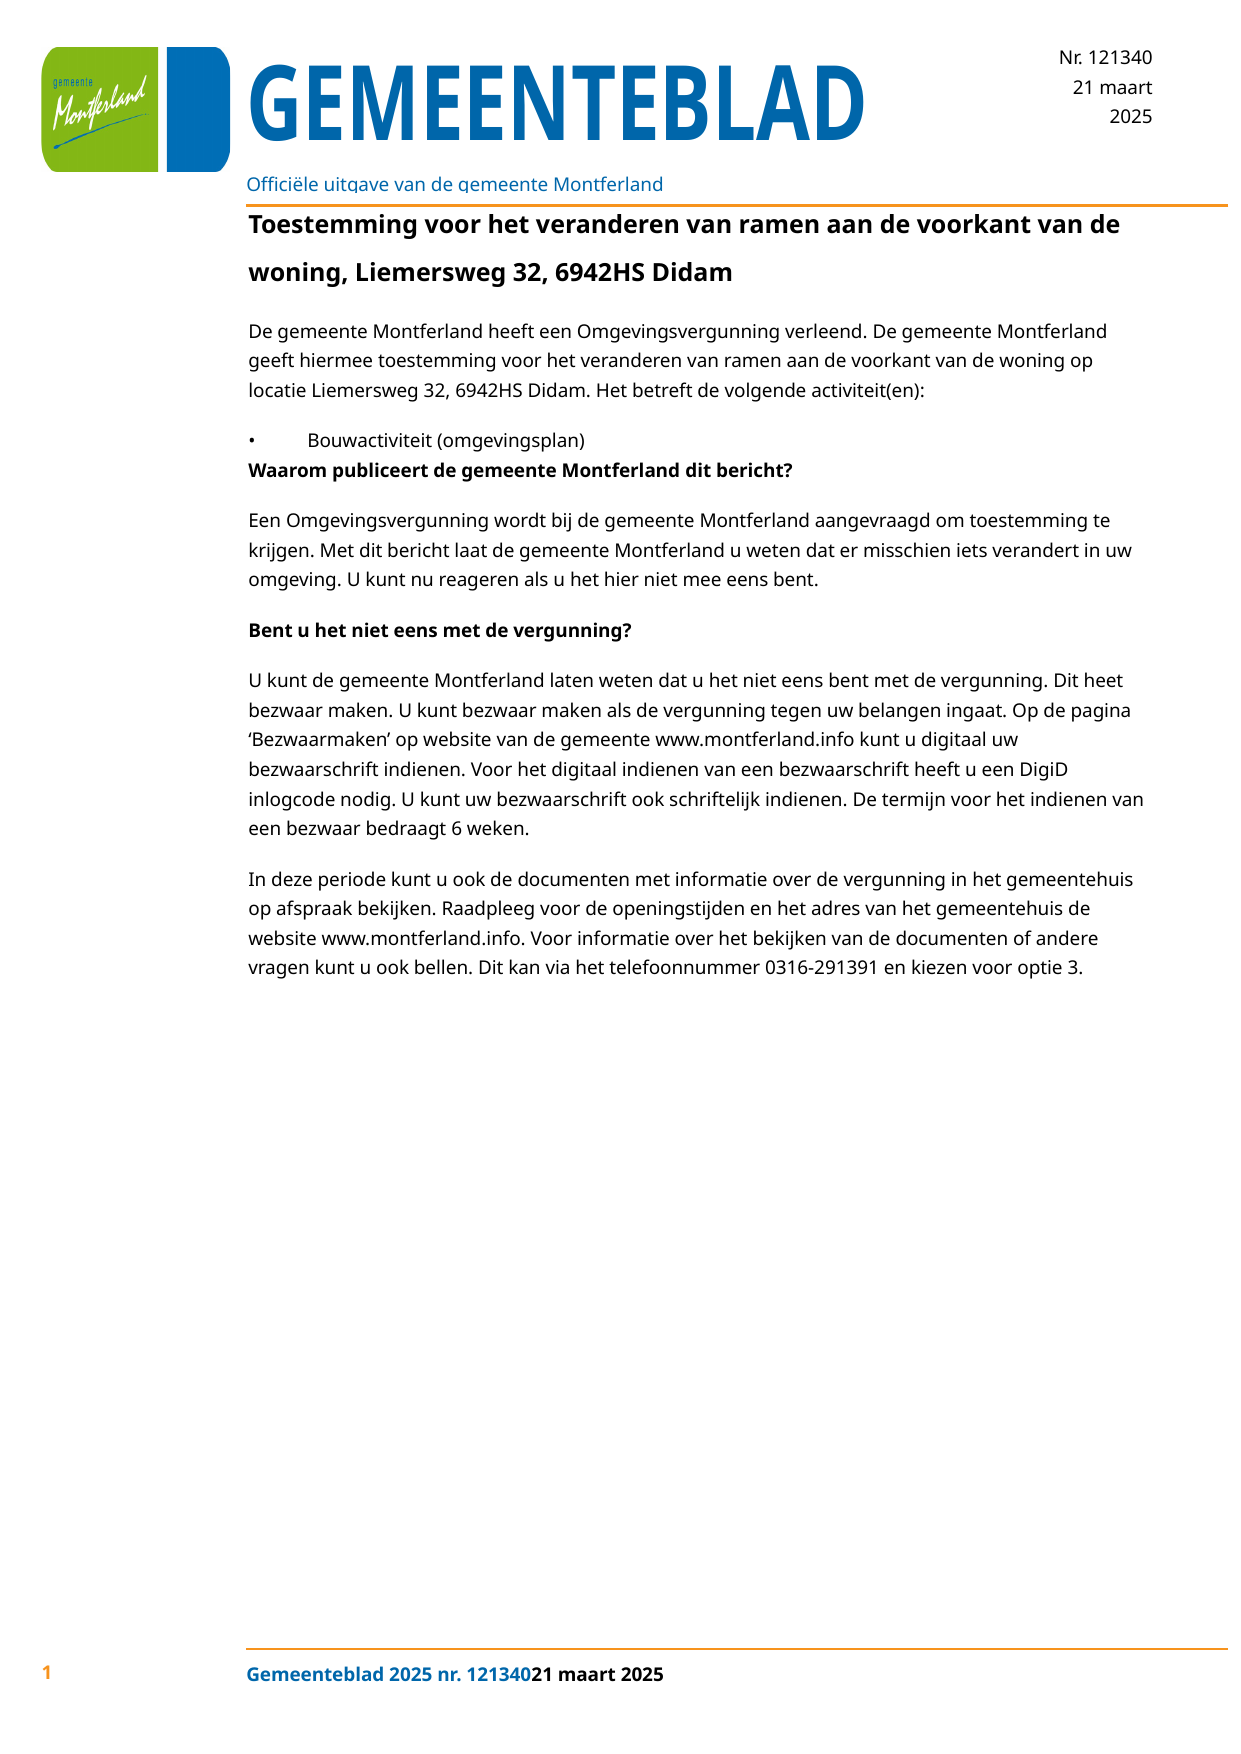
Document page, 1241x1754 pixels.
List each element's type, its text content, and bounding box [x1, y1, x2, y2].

text Toestemming voor het veranderen van ramen aan de voorkant van de woning, Liemersweg 32, 6942HS Didam [248, 207, 1152, 288]
text Een Omgevingsvergunning wordt bij de gemeente Montferland aangevraagd om toestemming te krijgen. Met dit bericht laat de gemeente Montferland u weten dat er misschien iets verandert in uw omgeving. U kunt nu reageren als u het hier niet mee eens bent. [248, 507, 1152, 592]
text Bent u het niet eens met de vergunning? [248, 617, 1152, 643]
text U kunt de gemeente Montferland laten weten dat u het niet eens bent met de vergunning. Dit heet bezwaar maken. U kunt bezwaar maken als de vergunning tegen uw belangen ingaat. Op de pagina ‘Bezwaarmaken’ op website van de gemeente www.montferland.info kunt u digitaal uw bezwaarschrift indienen. Voor het digitaal indienen van een bezwaarschrift heeft u een DigiD inlogcode nodig. U kunt uw bezwaarschrift ook schriftelijk indienen. De termijn voor het indienen van een bezwaar bedraagt 6 weken. [248, 667, 1152, 841]
list Bouwactiviteit (omgevingsplan) [248, 427, 1152, 453]
text De gemeente Montferland heeft een Omgevingsvergunning verleend. De gemeente Montferland geeft hiermee toestemming voor het veranderen van ramen aan de voorkant van de woning op locatie Liemersweg 32, 6942HS Didam. Het betreft de volgende activiteit(en): [248, 318, 1152, 403]
picture [41, 47, 231, 172]
text Waarom publiceert de gemeente Montferland dit bericht? [248, 457, 1152, 483]
text In deze periode kunt u ook de documenten met informatie over de vergunning in het gemeentehuis op afspraak bekijken. Raadpleeg voor de openingstijden en het adres van het gemeentehuis de website www.montferland.info. Voor informatie over het bekijken van de documenten of andere vragen kunt u ook bellen. Dit kan via het telefoonnummer 0316-291391 en kiezen voor optie 3. [248, 866, 1152, 980]
